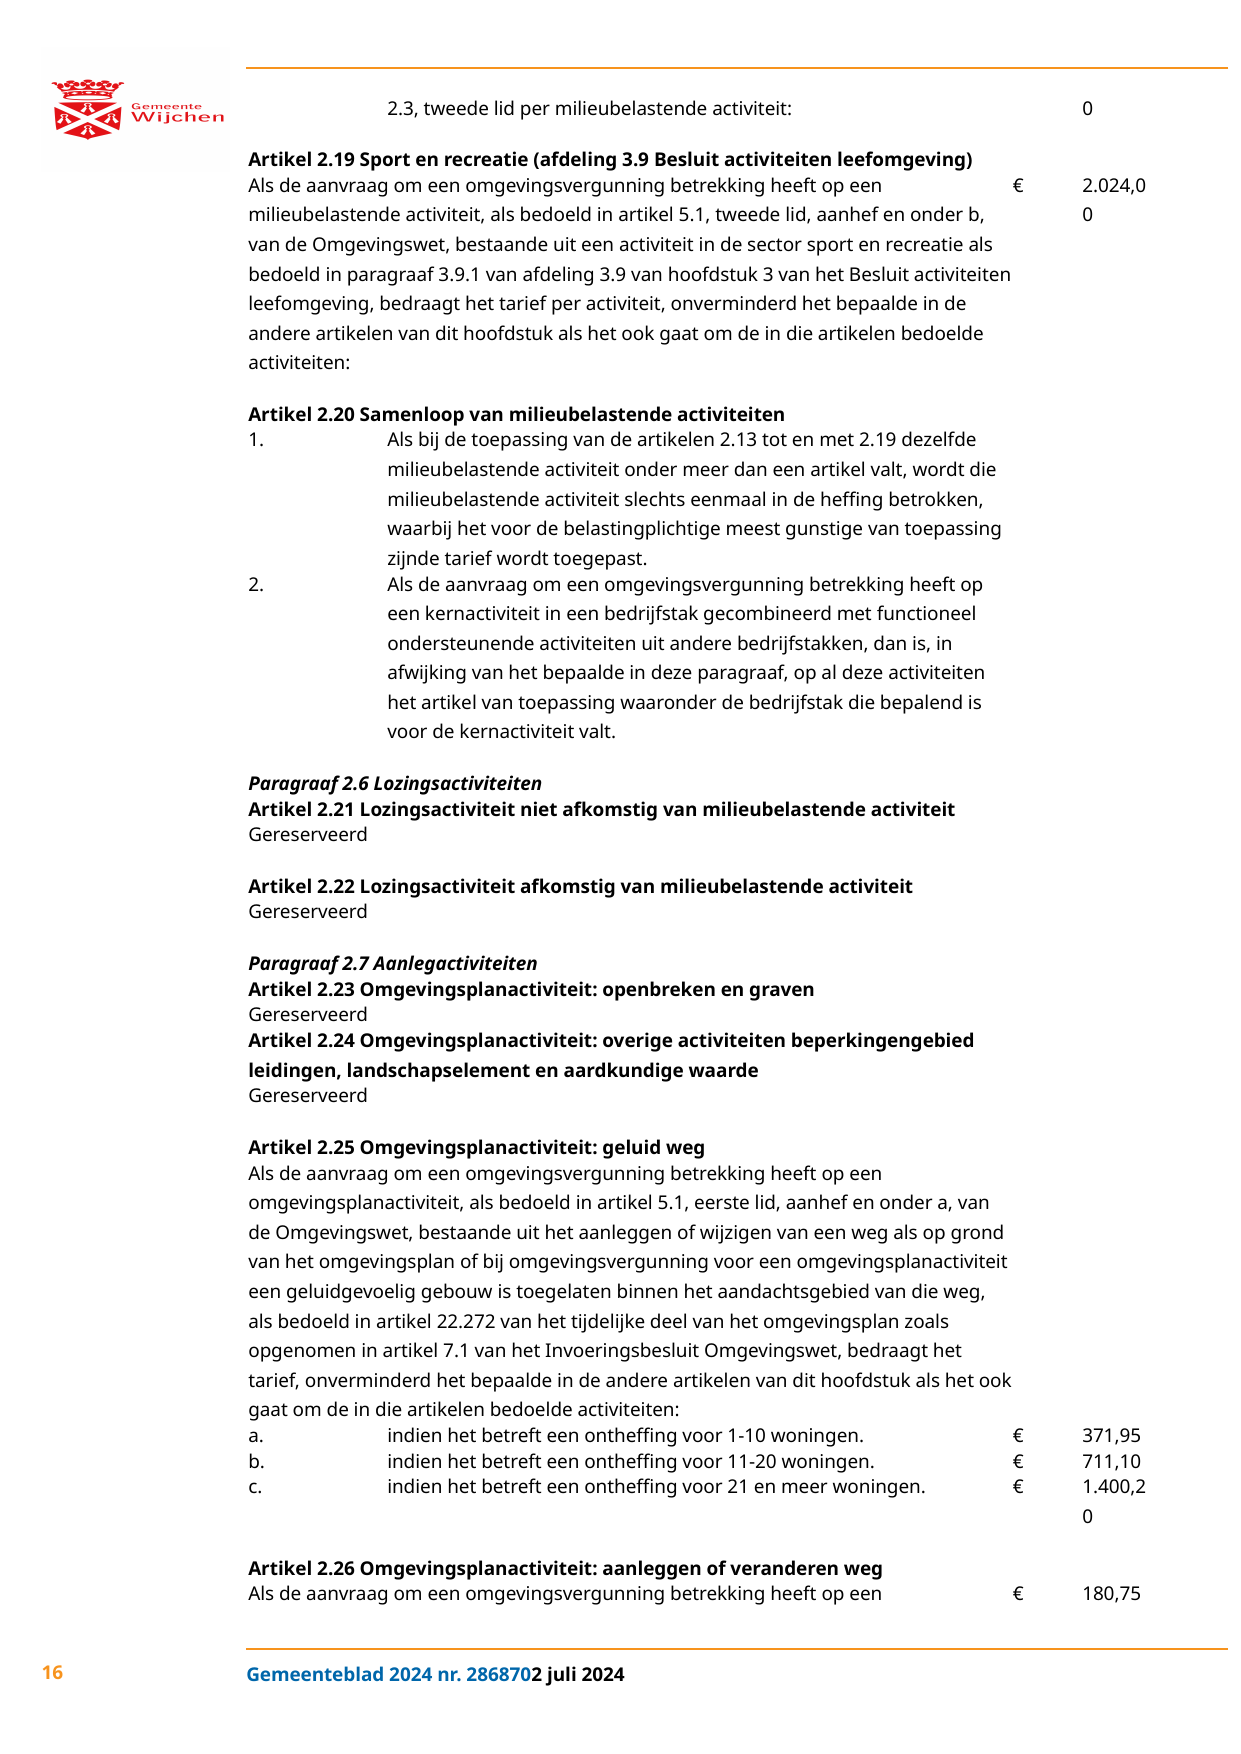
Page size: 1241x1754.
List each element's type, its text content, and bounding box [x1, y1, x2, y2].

table_cell [1082, 1028, 1152, 1083]
table_cell [1013, 121, 1082, 146]
table_cell [1082, 1083, 1152, 1108]
table_cell € [1013, 1581, 1082, 1606]
table_cell [1013, 770, 1082, 796]
table_cell [1013, 822, 1082, 847]
table_cell [1082, 375, 1152, 401]
table_cell Artikel 2.20 Samenloop van milieubelastende activiteiten [248, 401, 1013, 427]
table_cell Paragraaf 2.7 Aanlegactiviteiten [248, 950, 1013, 976]
table_cell [1082, 847, 1152, 873]
table_cell [456, 375, 1013, 401]
table_cell indien het betreft een ontheffing voor 21 en meer woningen. [387, 1474, 1013, 1529]
table_cell [456, 744, 1013, 770]
table_cell [1082, 976, 1152, 1002]
table_cell [1013, 1002, 1082, 1027]
table_cell [248, 121, 387, 146]
table_cell [456, 925, 1013, 950]
table_cell 2. [248, 571, 387, 744]
table_cell Artikel 2.23 Omgevingsplanactiviteit: openbreken en graven [248, 976, 1013, 1002]
table_cell [1013, 1028, 1082, 1083]
table_cell [387, 1529, 456, 1555]
table_cell Gereserveerd [248, 1002, 1013, 1027]
table_cell [1013, 1109, 1082, 1134]
table_cell [456, 1109, 1013, 1134]
table_cell [1013, 950, 1082, 976]
table_cell Artikel 2.21 Lozingsactiviteit niet afkomstig van milieubelastende activiteit [248, 796, 1013, 822]
table_cell Als bij de toepassing van de artikelen 2.13 tot en met 2.19 dezelfde milieubelastende activiteit onder meer dan een artikel valt, wordt die milieubelastende activiteit slechts eenmaal in de heffing betrokken, waarbij het voor de belastingplichtige meest gunstige van toepassing zijnde tarief wordt toegepast. [387, 427, 1013, 571]
table_cell Als de aanvraag om een omgevingsvergunning betrekking heeft op een kernactiviteit in een bedrijfstak gecombineerd met functioneel ondersteunende activiteiten uit andere bedrijfstakken, dan is, in afwijking van het bepaalde in deze paragraaf, op al deze activiteiten het artikel van toepassing waaronder de bedrijfstak die bepalend is voor de kernactiviteit valt. [387, 571, 1013, 744]
table_cell Als de aanvraag om een omgevingsvergunning betrekking heeft op een milieubelastende activiteit, als bedoeld in artikel 5.1, tweede lid, aanhef en onder b, van de Omgevingswet, bestaande uit een activiteit in de sector sport en recreatie als bedoeld in paragraaf 3.9.1 van afdeling 3.9 van hoofdstuk 3 van het Besluit activiteiten leefomgeving, bedraagt het tarief per activiteit, onverminderd het bepaalde in de andere artikelen van dit hoofdstuk als het ook gaat om de in die artikelen bedoelde activiteiten: [248, 172, 1013, 375]
table_cell [248, 847, 387, 873]
table_cell [1082, 427, 1152, 571]
table_cell [456, 121, 1013, 146]
table_cell [1082, 121, 1152, 146]
table_cell [248, 744, 387, 770]
table_cell [1013, 796, 1082, 822]
table_cell [1082, 1002, 1152, 1027]
table_cell Paragraaf 2.6 Lozingsactiviteiten [248, 770, 1013, 796]
table_cell [387, 1109, 456, 1134]
table_cell [1013, 375, 1082, 401]
table_cell [1013, 873, 1082, 899]
table_cell [248, 375, 387, 401]
table_cell € [1013, 1448, 1082, 1474]
table_cell Artikel 2.25 Omgevingsplanactiviteit: geluid weg [248, 1134, 1013, 1160]
table_cell [1082, 899, 1152, 924]
table_cell indien het betreft een ontheffing voor 1-10 woningen. [387, 1422, 1013, 1448]
table_cell [1082, 925, 1152, 950]
table_cell indien het betreft een ontheffing voor 11-20 woningen. [387, 1448, 1013, 1474]
table_cell [248, 95, 387, 121]
table_cell [1082, 1555, 1152, 1581]
table_cell [1013, 899, 1082, 924]
table_cell Gereserveerd [248, 1083, 1013, 1108]
table_cell [1013, 1529, 1082, 1555]
table_cell 2.3, tweede lid per milieubelastende activiteit: [387, 95, 1013, 121]
table_cell [1082, 770, 1152, 796]
table_cell [248, 1529, 387, 1555]
table_cell [1082, 1529, 1152, 1555]
table_cell 180,75 [1082, 1581, 1152, 1606]
table_cell [1013, 95, 1082, 121]
table_cell 371,95 [1082, 1422, 1152, 1448]
table_cell [1082, 822, 1152, 847]
table_cell [1082, 1109, 1152, 1134]
table_cell [456, 847, 1013, 873]
table_cell Gereserveerd [248, 822, 1013, 847]
table_cell Artikel 2.22 Lozingsactiviteit afkomstig van milieubelastende activiteit [248, 873, 1013, 899]
table_cell [1082, 401, 1152, 427]
table_cell [387, 121, 456, 146]
table_cell [387, 375, 456, 401]
table_cell Artikel 2.24 Omgevingsplanactiviteit: overige activiteiten beperkingengebied leidingen, landschapselement en aardkundige waarde [248, 1028, 1013, 1083]
table_cell [1013, 571, 1082, 744]
table_cell € [1013, 1422, 1082, 1448]
table_cell a. [248, 1422, 387, 1448]
table_cell [248, 925, 387, 950]
table_cell Als de aanvraag om een omgevingsvergunning betrekking heeft op een [248, 1581, 1013, 1606]
picture [41, 47, 231, 172]
table_cell Artikel 2.19 Sport en recreatie (afdeling 3.9 Besluit activiteiten leefomgeving) [248, 146, 1013, 172]
table_cell [1013, 1160, 1082, 1422]
table_cell 0 [1082, 95, 1152, 121]
table_cell [1013, 1083, 1082, 1108]
table_cell [456, 1529, 1013, 1555]
table_cell Artikel 2.26 Omgevingsplanactiviteit: aanleggen of veranderen weg [248, 1555, 1013, 1581]
table_cell [1082, 796, 1152, 822]
table_cell [1013, 146, 1082, 172]
table_cell [1082, 146, 1152, 172]
table_cell 2.024,00 [1082, 172, 1152, 375]
table_cell [1082, 1134, 1152, 1160]
table_cell 1. [248, 427, 387, 571]
table_cell [387, 925, 456, 950]
table_cell [1013, 1555, 1082, 1581]
table_cell c. [248, 1474, 387, 1529]
table_cell [1013, 925, 1082, 950]
table_cell 1.400,20 [1082, 1474, 1152, 1529]
table_cell [387, 744, 456, 770]
table_cell [1082, 950, 1152, 976]
table_cell Als de aanvraag om een omgevingsvergunning betrekking heeft op een omgevingsplanactiviteit, als bedoeld in artikel 5.1, eerste lid, aanhef en onder a, van de Omgevingswet, bestaande uit het aanleggen of wijzigen van een weg als op grond van het omgevingsplan of bij omgevingsvergunning voor een omgevingsplanactiviteit een geluidgevoelig gebouw is toegelaten binnen het aandachtsgebied van die weg, als bedoeld in artikel 22.272 van het tijdelijke deel van het omgevingsplan zoals opgenomen in artikel 7.1 van het Invoeringsbesluit Omgevingswet, bedraagt het tarief, onverminderd het bepaalde in de andere artikelen van dit hoofdstuk als het ook gaat om de in die artikelen bedoelde activiteiten: [248, 1160, 1013, 1422]
table_cell Gereserveerd [248, 899, 1013, 924]
table_cell [1013, 1134, 1082, 1160]
table_cell [1013, 976, 1082, 1002]
table_cell [1013, 744, 1082, 770]
table_cell € [1013, 172, 1082, 375]
table_cell [1082, 744, 1152, 770]
table_cell [1082, 873, 1152, 899]
table_cell [1013, 427, 1082, 571]
table_cell € [1013, 1474, 1082, 1529]
table_cell [387, 847, 456, 873]
table_cell [248, 1109, 387, 1134]
table_cell b. [248, 1448, 387, 1474]
table_cell [1082, 571, 1152, 744]
table_cell 711,10 [1082, 1448, 1152, 1474]
table_cell [1013, 401, 1082, 427]
table_cell [1082, 1160, 1152, 1422]
table_cell [1013, 847, 1082, 873]
